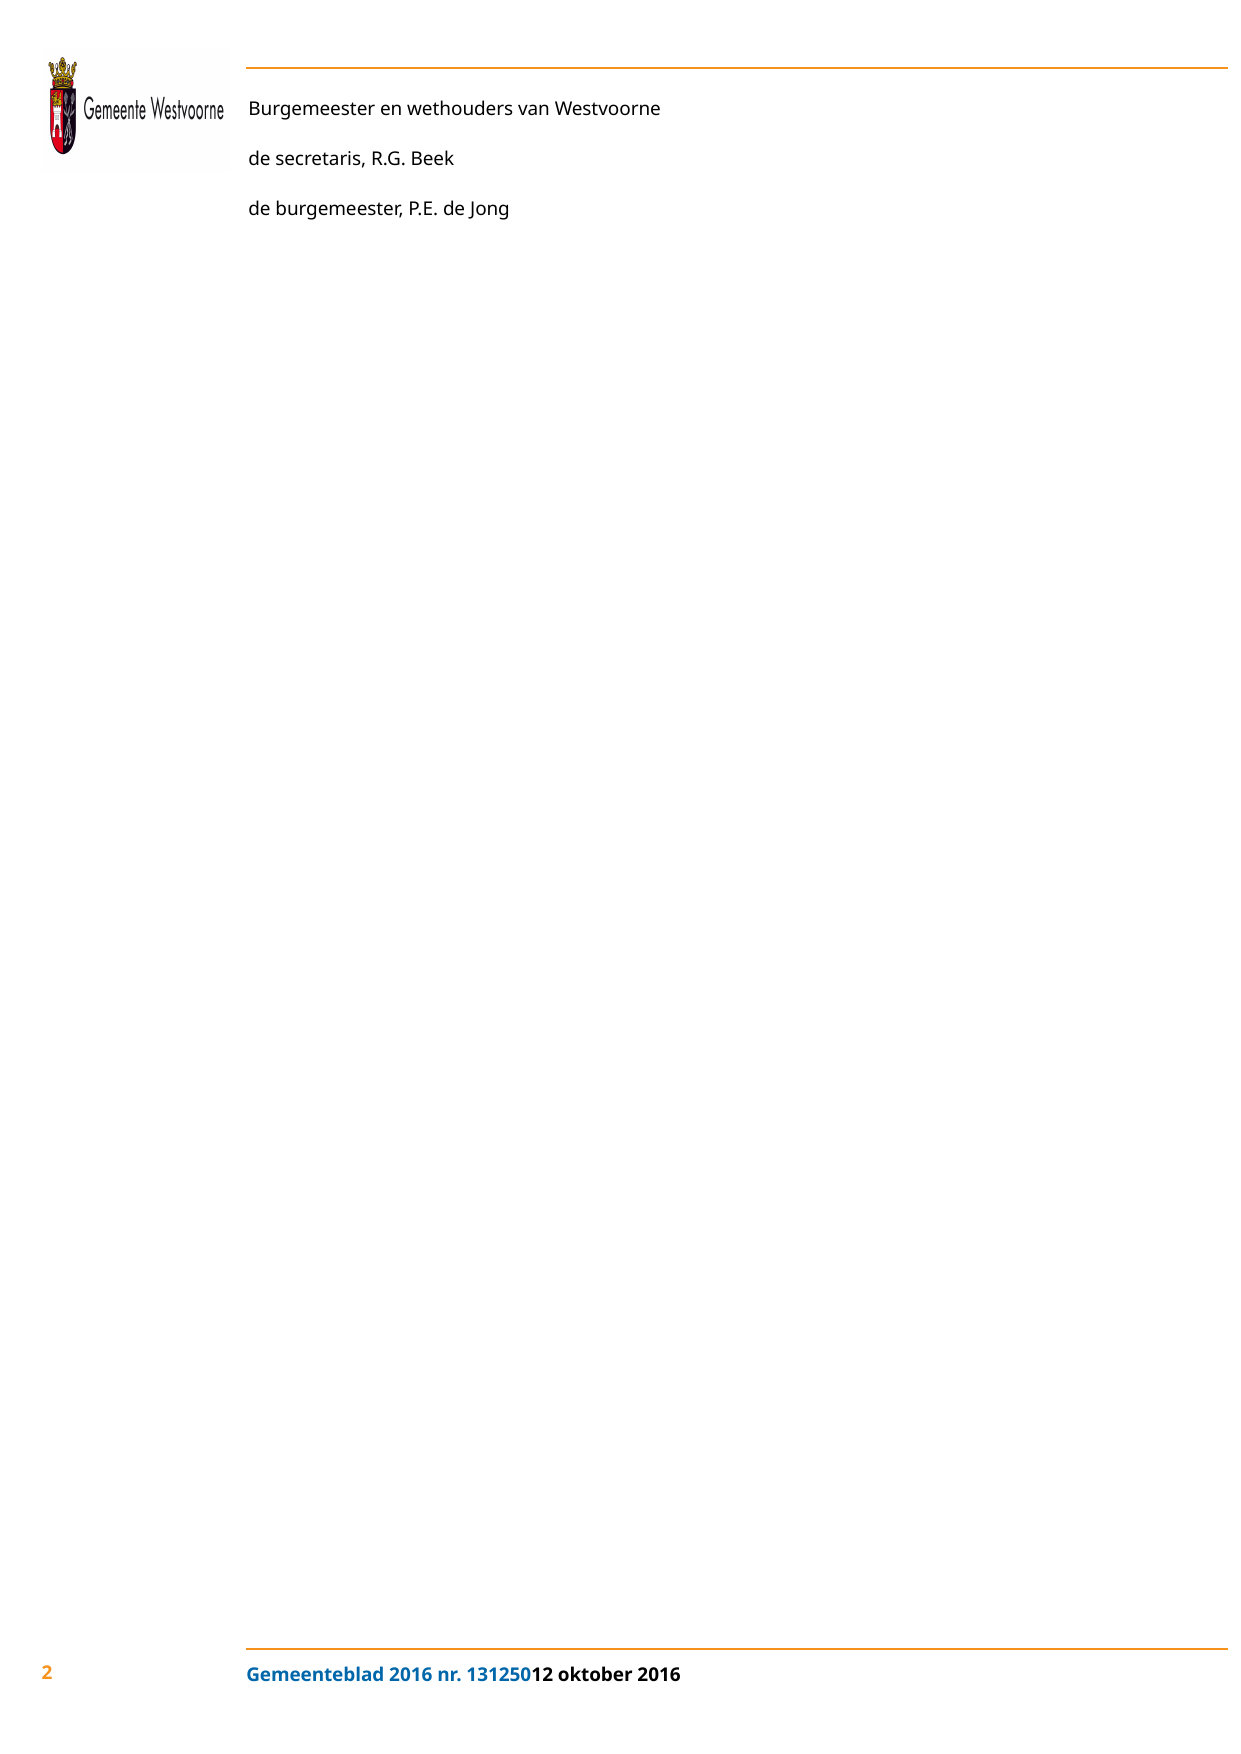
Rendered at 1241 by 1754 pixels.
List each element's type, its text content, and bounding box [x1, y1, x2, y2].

text de burgemeester, P.E. de Jong [248, 196, 1152, 221]
picture [41, 47, 231, 172]
text de secretaris, R.G. Beek [248, 145, 1152, 171]
text Burgemeester en wethouders van Westvoorne [248, 95, 1152, 121]
